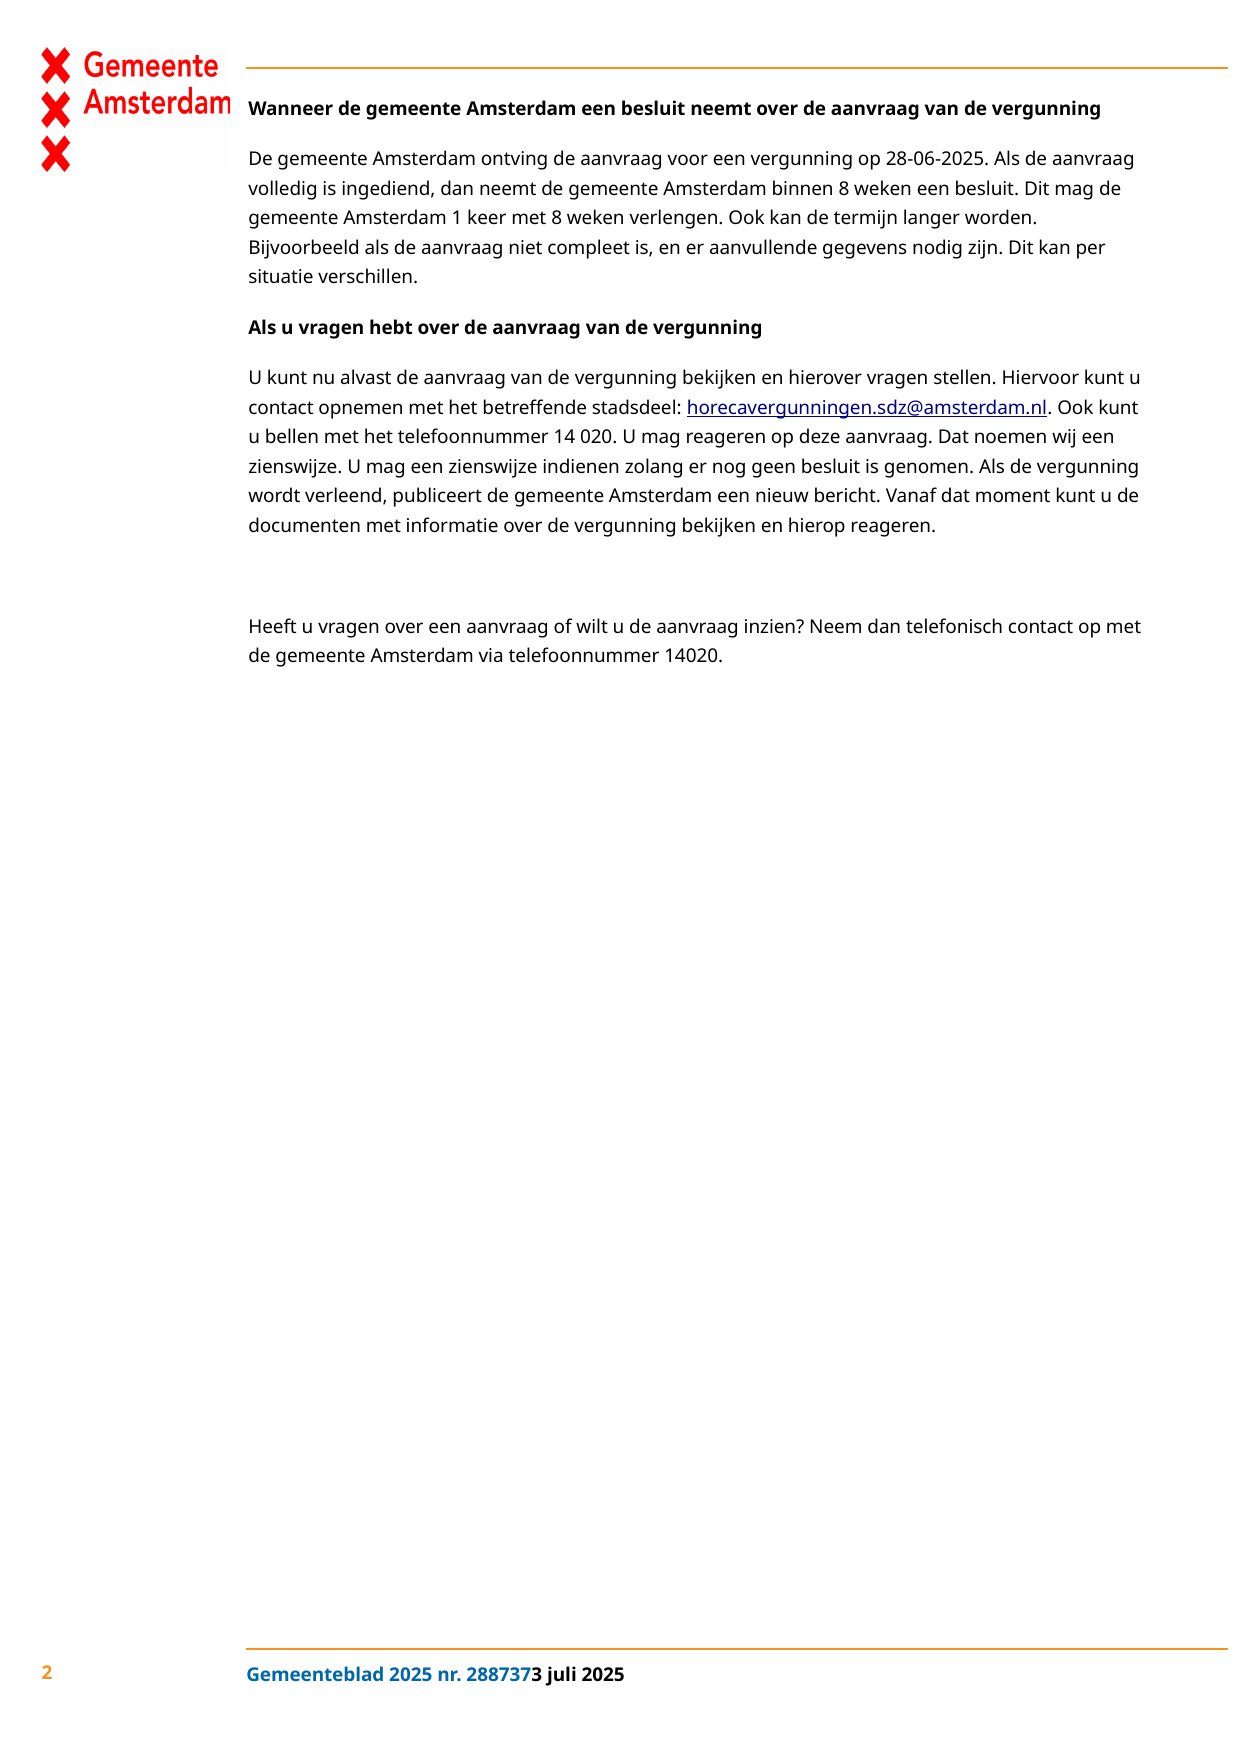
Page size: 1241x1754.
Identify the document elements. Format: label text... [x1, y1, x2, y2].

picture [41, 47, 231, 172]
text De gemeente Amsterdam ontving de aanvraag voor een vergunning op 28-06-2025. Als de aanvraag volledig is ingediend, dan neemt de gemeente Amsterdam binnen 8 weken een besluit. Dit mag de gemeente Amsterdam 1 keer met 8 weken verlengen. Ook kan de termijn langer worden. Bijvoorbeeld als de aanvraag niet compleet is, en er aanvullende gegevens nodig zijn. Dit kan per situatie verschillen. [248, 145, 1152, 289]
text Wanneer de gemeente Amsterdam een besluit neemt over de aanvraag van de vergunning [248, 95, 1152, 121]
text U kunt nu alvast de aanvraag van de vergunning bekijken en hierover vragen stellen. Hiervoor kunt u contact opnemen met het betreffende stadsdeel: horecavergunningen.sdz@amsterdam.nl. Ook kunt u bellen met het telefoonnummer 14 020. U mag reageren op deze aanvraag. Dat noemen wij een zienswijze. U mag een zienswijze indienen zolang er nog geen besluit is genomen. Als de vergunning wordt verleend, publiceert de gemeente Amsterdam een nieuw bericht. Vanaf dat moment kunt u de documenten met informatie over de vergunning bekijken en hierop reageren. [248, 364, 1152, 538]
text Als u vragen hebt over de aanvraag van de vergunning [248, 314, 1152, 340]
text Heeft u vragen over een aanvraag of wilt u de aanvraag inzien? Neem dan telefonisch contact op met de gemeente Amsterdam via telefoonnummer 14020. [248, 613, 1152, 668]
